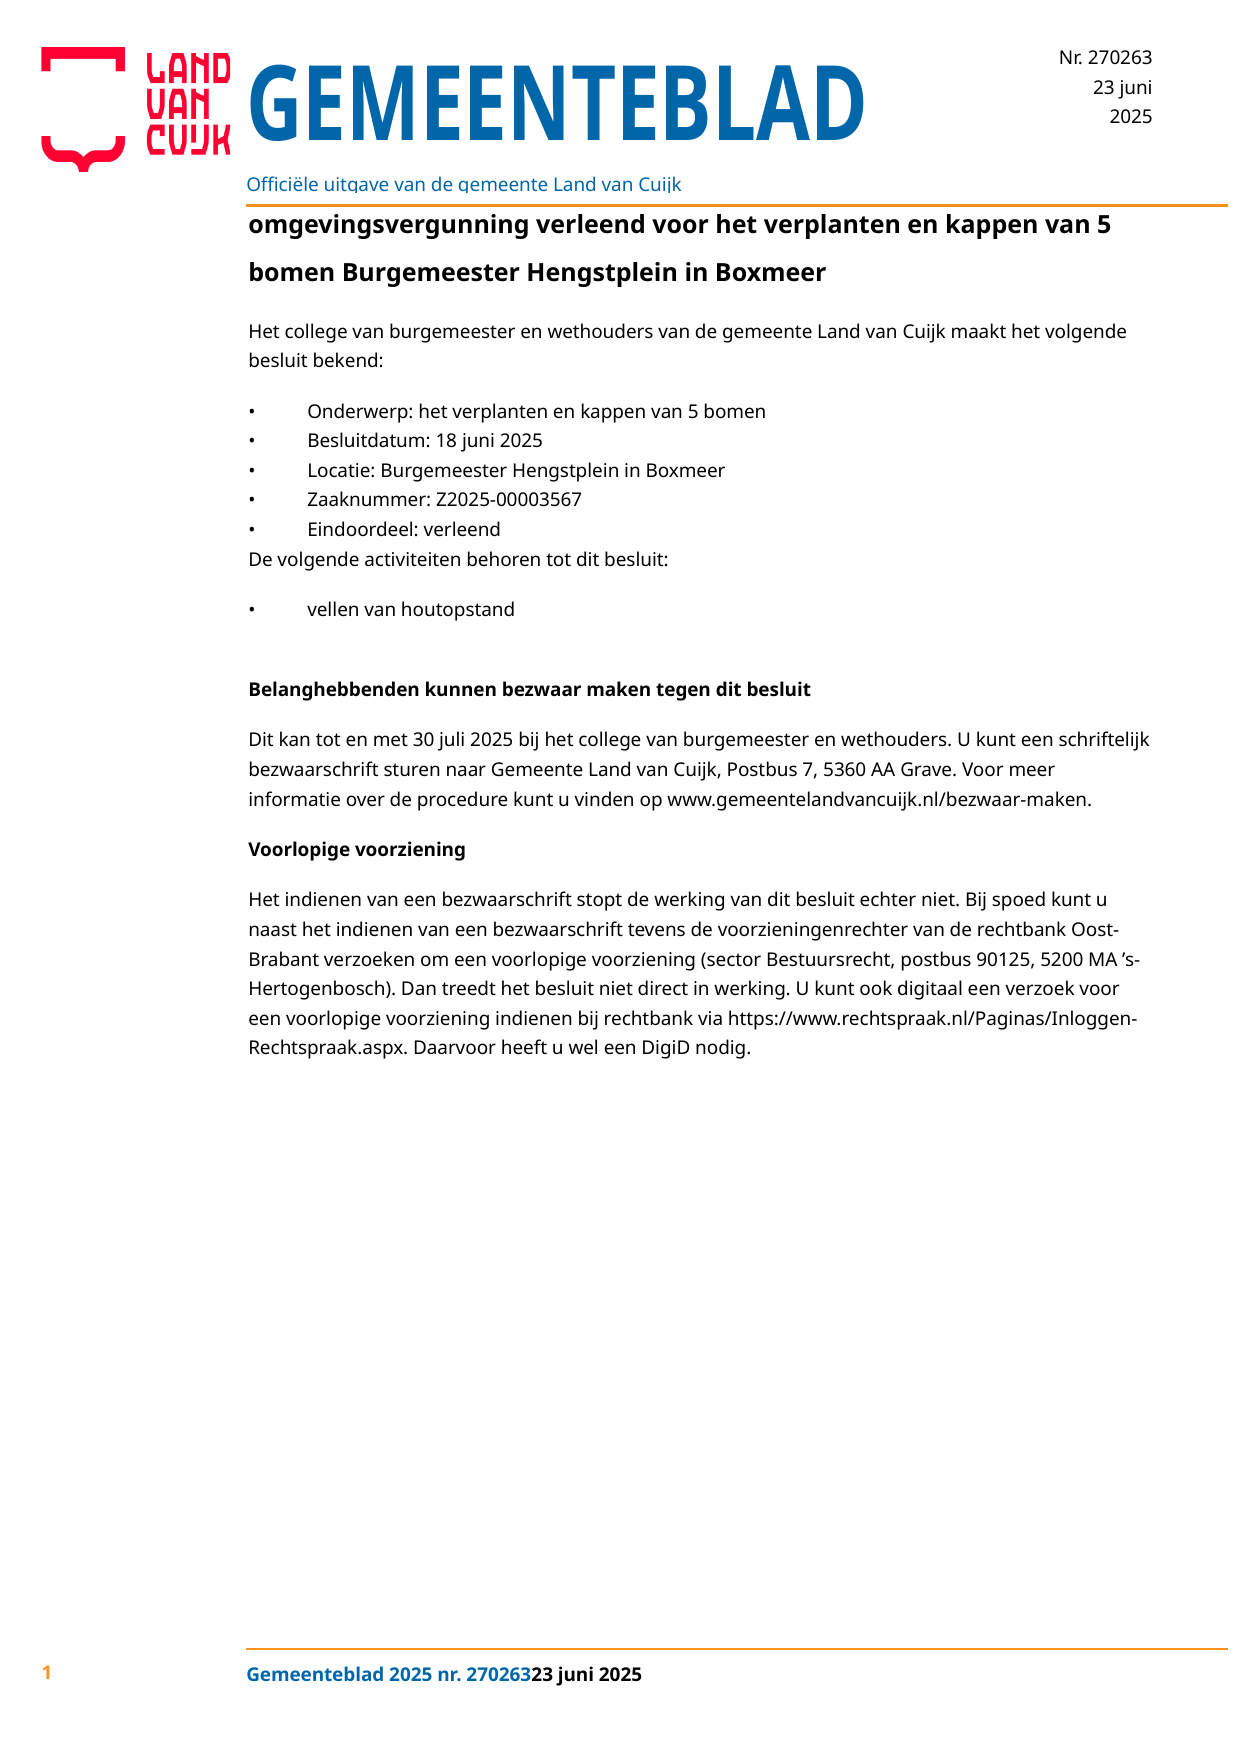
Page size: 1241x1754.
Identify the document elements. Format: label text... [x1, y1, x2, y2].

text Het college van burgemeester en wethouders van de gemeente Land van Cuijk maakt het volgende besluit bekend: [248, 318, 1152, 373]
text Het indienen van een bezwaarschrift stopt de werking van dit besluit echter niet. Bij spoed kunt u naast het indienen van een bezwaarschrift tevens de voorzieningenrechter van de rechtbank Oost-Brabant verzoeken om een voorlopige voorziening (sector Bestuursrecht, postbus 90125, 5200 MA ’s-Hertogenbosch). Dan treedt het besluit niet direct in werking. U kunt ook digitaal een verzoek voor een voorlopige voorziening indienen bij rechtbank via https://www.rechtspraak.nl/Paginas/Inloggen-Rechtspraak.aspx. Daarvoor heeft u wel een DigiD nodig. [248, 887, 1152, 1060]
list Besluitdatum: 18 juni 2025 [248, 427, 1152, 453]
list Onderwerp: het verplanten en kappen van 5 bomen [248, 398, 1152, 424]
list vellen van houtopstand [248, 596, 1152, 622]
list Zaaknummer: Z2025-00003567 [248, 487, 1152, 512]
text Dit kan tot en met 30 juli 2025 bij het college van burgemeester en wethouders. U kunt een schriftelijk bezwaarschrift sturen naar Gemeente Land van Cuijk, Postbus 7, 5360 AA Grave. Voor meer informatie over de procedure kunt u vinden op www.gemeentelandvancuijk.nl/bezwaar-maken. [248, 727, 1152, 812]
text omgevingsvergunning verleend voor het verplanten en kappen van 5 bomen Burgemeester Hengstplein in Boxmeer [248, 207, 1152, 288]
list Locatie: Burgemeester Hengstplein in Boxmeer [248, 457, 1152, 483]
text De volgende activiteiten behoren tot dit besluit: [248, 546, 1152, 572]
text Voorlopige voorziening [248, 836, 1152, 862]
picture [41, 47, 231, 172]
text Belanghebbenden kunnen bezwaar maken tegen dit besluit [248, 676, 1152, 702]
list Eindoordeel: verleend [248, 516, 1152, 542]
